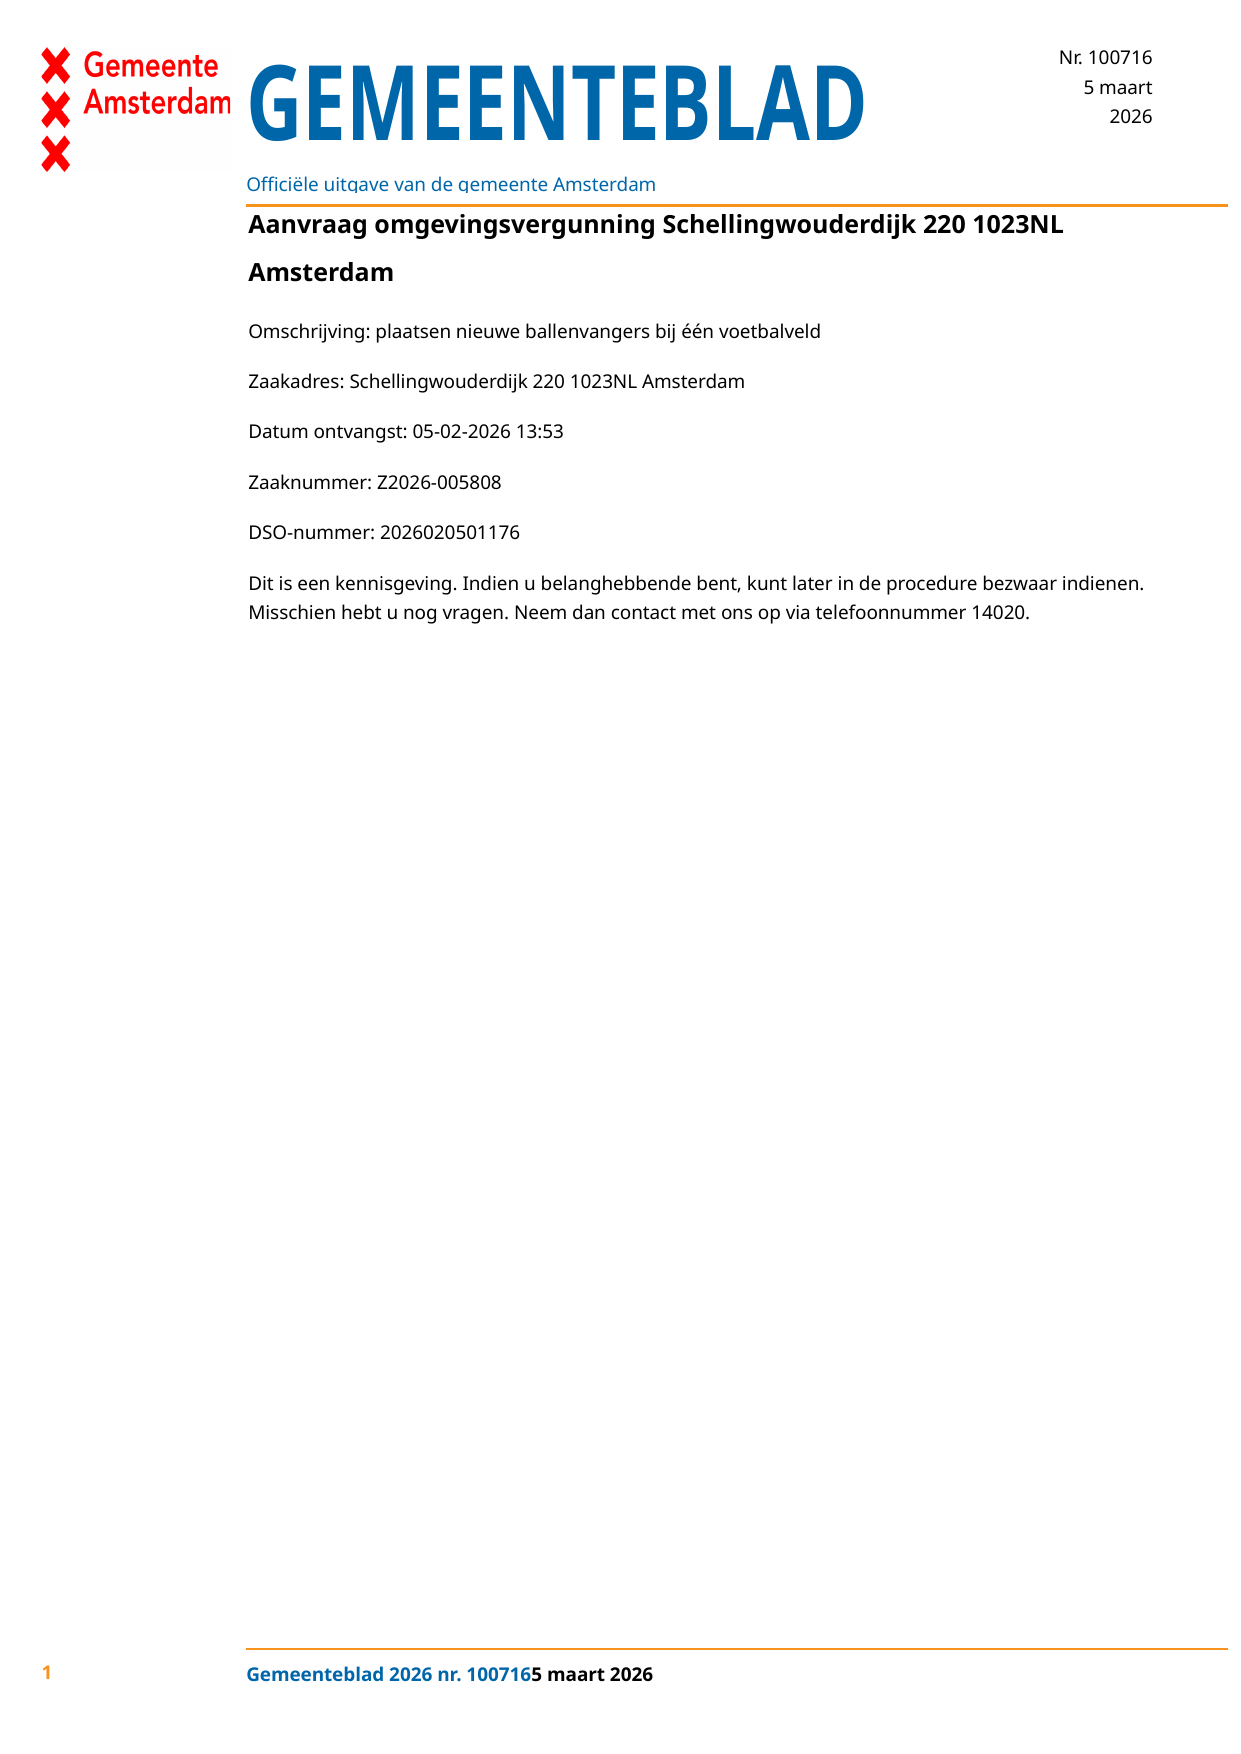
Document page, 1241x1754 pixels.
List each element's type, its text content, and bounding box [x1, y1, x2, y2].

text Datum ontvangst: 05-02-2026 13:53 [248, 419, 1152, 444]
text Dit is een kennisgeving. Indien u belanghebbende bent, kunt later in de procedure bezwaar indienen. Misschien hebt u nog vragen. Neem dan contact met ons op via telefoonnummer 14020. [248, 570, 1152, 625]
text Omschrijving: plaatsen nieuwe ballenvangers bij één voetbalveld [248, 318, 1152, 344]
text Zaaknummer: Z2026-005808 [248, 469, 1152, 495]
text Zaakadres: Schellingwouderdijk 220 1023NL Amsterdam [248, 368, 1152, 394]
text DSO-nummer: 2026020501176 [248, 519, 1152, 545]
text Aanvraag omgevingsvergunning Schellingwouderdijk 220 1023NL Amsterdam [248, 207, 1152, 288]
picture [41, 47, 231, 172]
